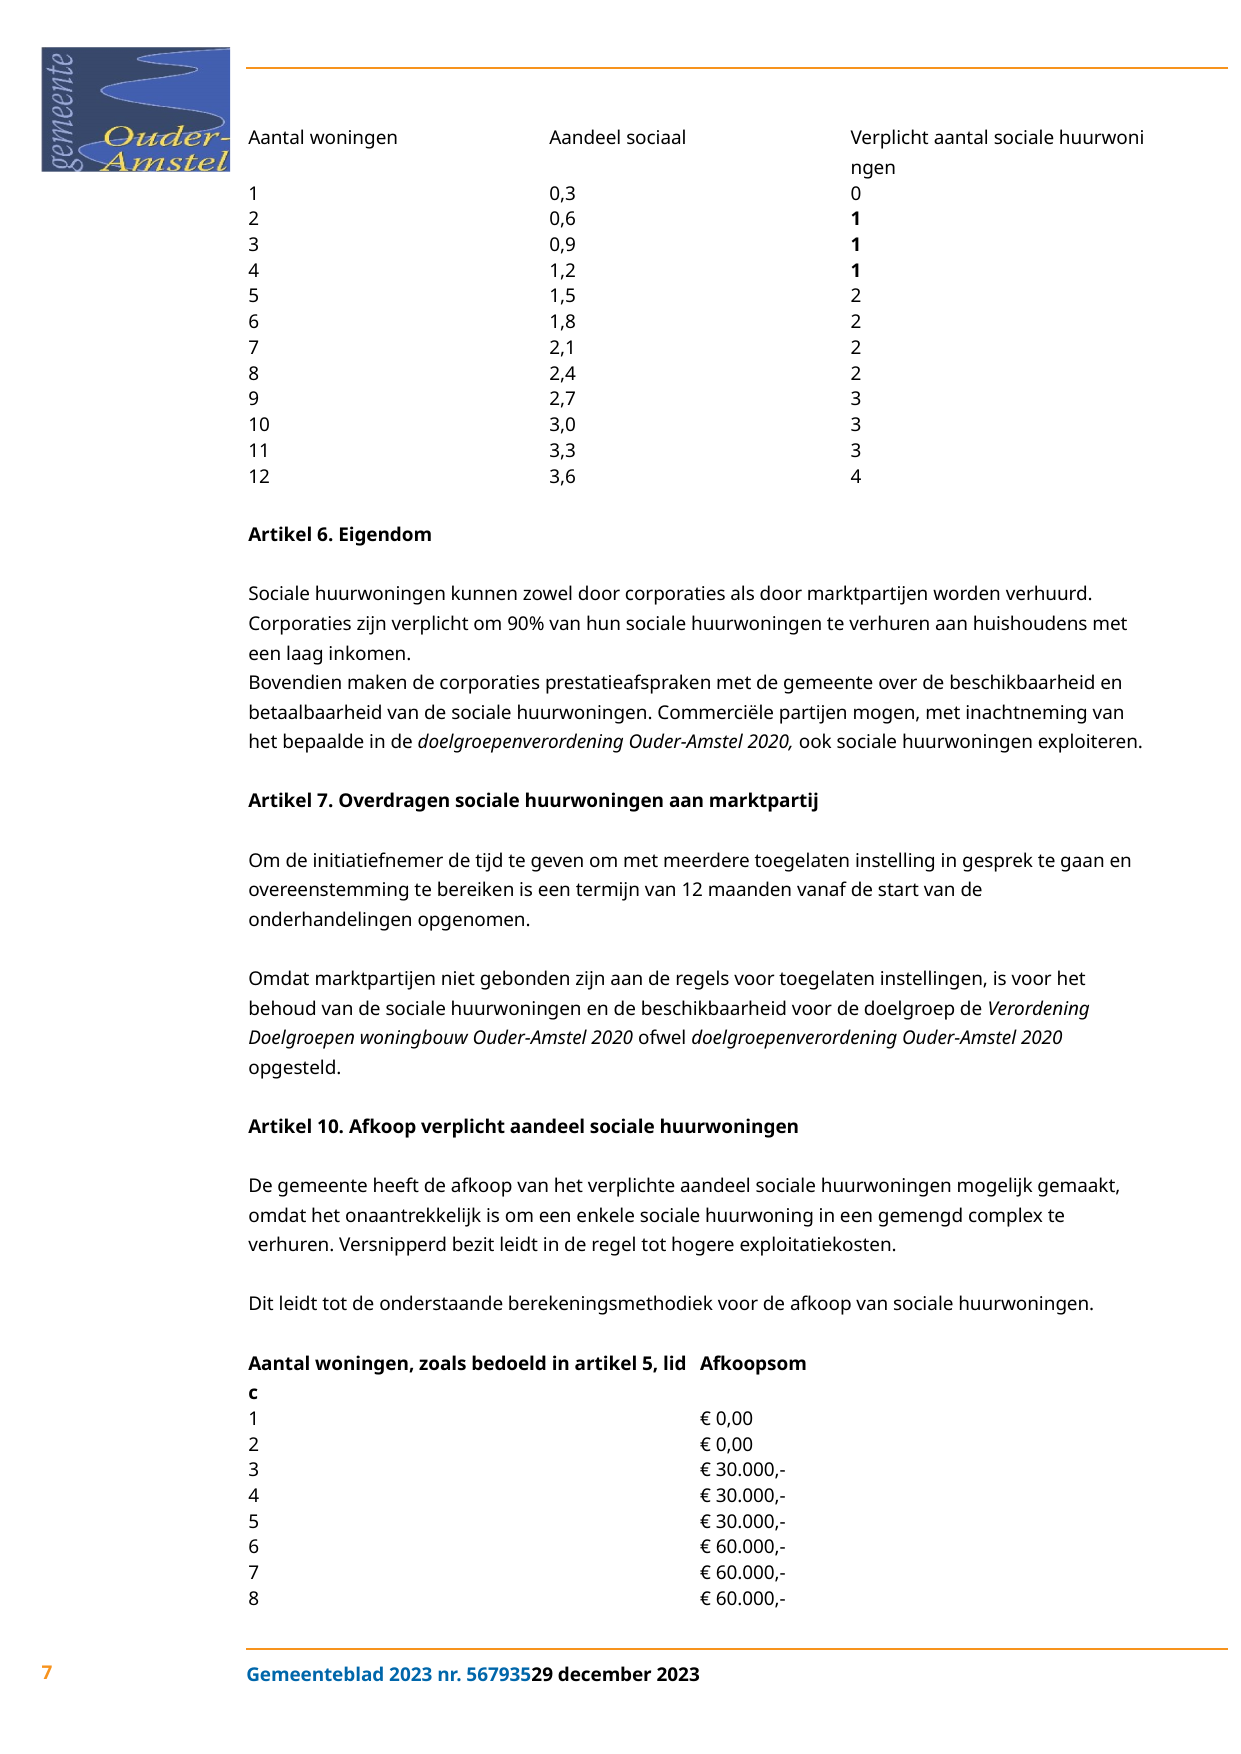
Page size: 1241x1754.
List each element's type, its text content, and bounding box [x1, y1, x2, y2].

table_cell 8 [248, 360, 549, 386]
table_cell 8 [248, 1585, 700, 1611]
table_cell 2 [850, 309, 1152, 334]
table_cell 3,6 [549, 463, 850, 488]
table_cell 5 [248, 283, 549, 308]
picture [41, 47, 231, 172]
table_cell 1 [248, 180, 549, 206]
table_cell 0,9 [549, 231, 850, 257]
table_cell 3 [248, 231, 549, 257]
text Omdat marktpartijen niet gebonden zijn aan de regels voor toegelaten instellingen, is voor het behoud van de sociale huurwoningen en de beschikbaarheid voor de doelgroep de Verordening Doelgroepen woningbouw Ouder-Amstel 2020 ofwel doelgroepenverordening Ouder-Amstel 2020 opgesteld. [248, 965, 1152, 1079]
table_cell 6 [248, 309, 549, 334]
table_cell € 0,00 [700, 1405, 1152, 1431]
table_cell 2 [850, 283, 1152, 308]
table_cell 7 [248, 1560, 700, 1585]
table_cell 4 [850, 463, 1152, 488]
table_cell 1 [850, 231, 1152, 257]
table_cell 5 [248, 1508, 700, 1534]
text Om de initiatiefnemer de tijd te geven om met meerdere toegelaten instelling in gesprek te gaan en overeenstemming te bereiken is een termijn van 12 maanden vanaf de start van de onderhandelingen opgenomen. [248, 847, 1152, 932]
table_cell 7 [248, 334, 549, 360]
table_cell 1 [850, 257, 1152, 283]
table_cell € 30.000,- [700, 1482, 1152, 1508]
table_cell 4 [248, 1482, 700, 1508]
table_cell 2 [248, 206, 549, 231]
table_cell € 0,00 [700, 1431, 1152, 1457]
table_cell € 60.000,- [700, 1585, 1152, 1611]
table_cell € 30.000,- [700, 1457, 1152, 1482]
table_cell € 30.000,- [700, 1508, 1152, 1534]
table_cell 3,0 [549, 411, 850, 437]
table_cell 9 [248, 386, 549, 411]
table_header Afkoopsom [700, 1350, 1152, 1405]
table_header Verplicht aantal sociale huurwoningen [850, 125, 1152, 180]
table_cell 0 [850, 180, 1152, 206]
text Bovendien maken de corporaties prestatieafspraken met de gemeente over de beschikbaarheid en betaalbaarheid van de sociale huurwoningen. Commerciële partijen mogen, met inachtneming van het bepaalde in de doelgroepenverordening Ouder-Amstel 2020, ook sociale huurwoningen exploiteren. [248, 669, 1152, 754]
text Sociale huurwoningen kunnen zowel door corporaties als door marktpartijen worden verhuurd. Corporaties zijn verplicht om 90% van hun sociale huurwoningen te verhuren aan huishoudens met een laag inkomen. [248, 581, 1152, 665]
table_cell 0,3 [549, 180, 850, 206]
text Artikel 10. Afkoop verplicht aandeel sociale huurwoningen [248, 1113, 1152, 1139]
table_cell 3 [850, 386, 1152, 411]
table_cell 3 [248, 1457, 700, 1482]
table_header Aandeel sociaal [549, 125, 850, 180]
table_cell 2,1 [549, 334, 850, 360]
table_cell 1 [248, 1405, 700, 1431]
table_cell 1,2 [549, 257, 850, 283]
text De gemeente heeft de afkoop van het verplichte aandeel sociale huurwoningen mogelijk gemaakt, omdat het onaantrekkelijk is om een enkele sociale huurwoning in een gemengd complex te verhuren. Versnipperd bezit leidt in de regel tot hogere exploitatiekosten. [248, 1172, 1152, 1257]
table_cell 12 [248, 463, 549, 488]
table_cell 2 [850, 334, 1152, 360]
table_cell 1 [850, 206, 1152, 231]
table_cell 2,7 [549, 386, 850, 411]
table_cell 0,6 [549, 206, 850, 231]
text Dit leidt tot de onderstaande berekeningsmethodiek voor de afkoop van sociale huurwoningen. [248, 1291, 1152, 1316]
text Artikel 7. Overdragen sociale huurwoningen aan marktpartij [248, 788, 1152, 813]
table_cell 3 [850, 411, 1152, 437]
table_header Aantal woningen, zoals bedoeld in artikel 5, lid c [248, 1350, 700, 1405]
table_cell 1,8 [549, 309, 850, 334]
table_cell 1,5 [549, 283, 850, 308]
text Artikel 6. Eigendom [248, 521, 1152, 547]
table_cell 6 [248, 1534, 700, 1559]
table_cell € 60.000,- [700, 1534, 1152, 1559]
table_header Aantal woningen [248, 125, 549, 180]
table_cell 10 [248, 411, 549, 437]
table_cell 2 [850, 360, 1152, 386]
table_cell € 60.000,- [700, 1560, 1152, 1585]
table_cell 4 [248, 257, 549, 283]
table_cell 11 [248, 437, 549, 463]
table_cell 3,3 [549, 437, 850, 463]
table_cell 3 [850, 437, 1152, 463]
table_cell 2,4 [549, 360, 850, 386]
table_cell 2 [248, 1431, 700, 1457]
